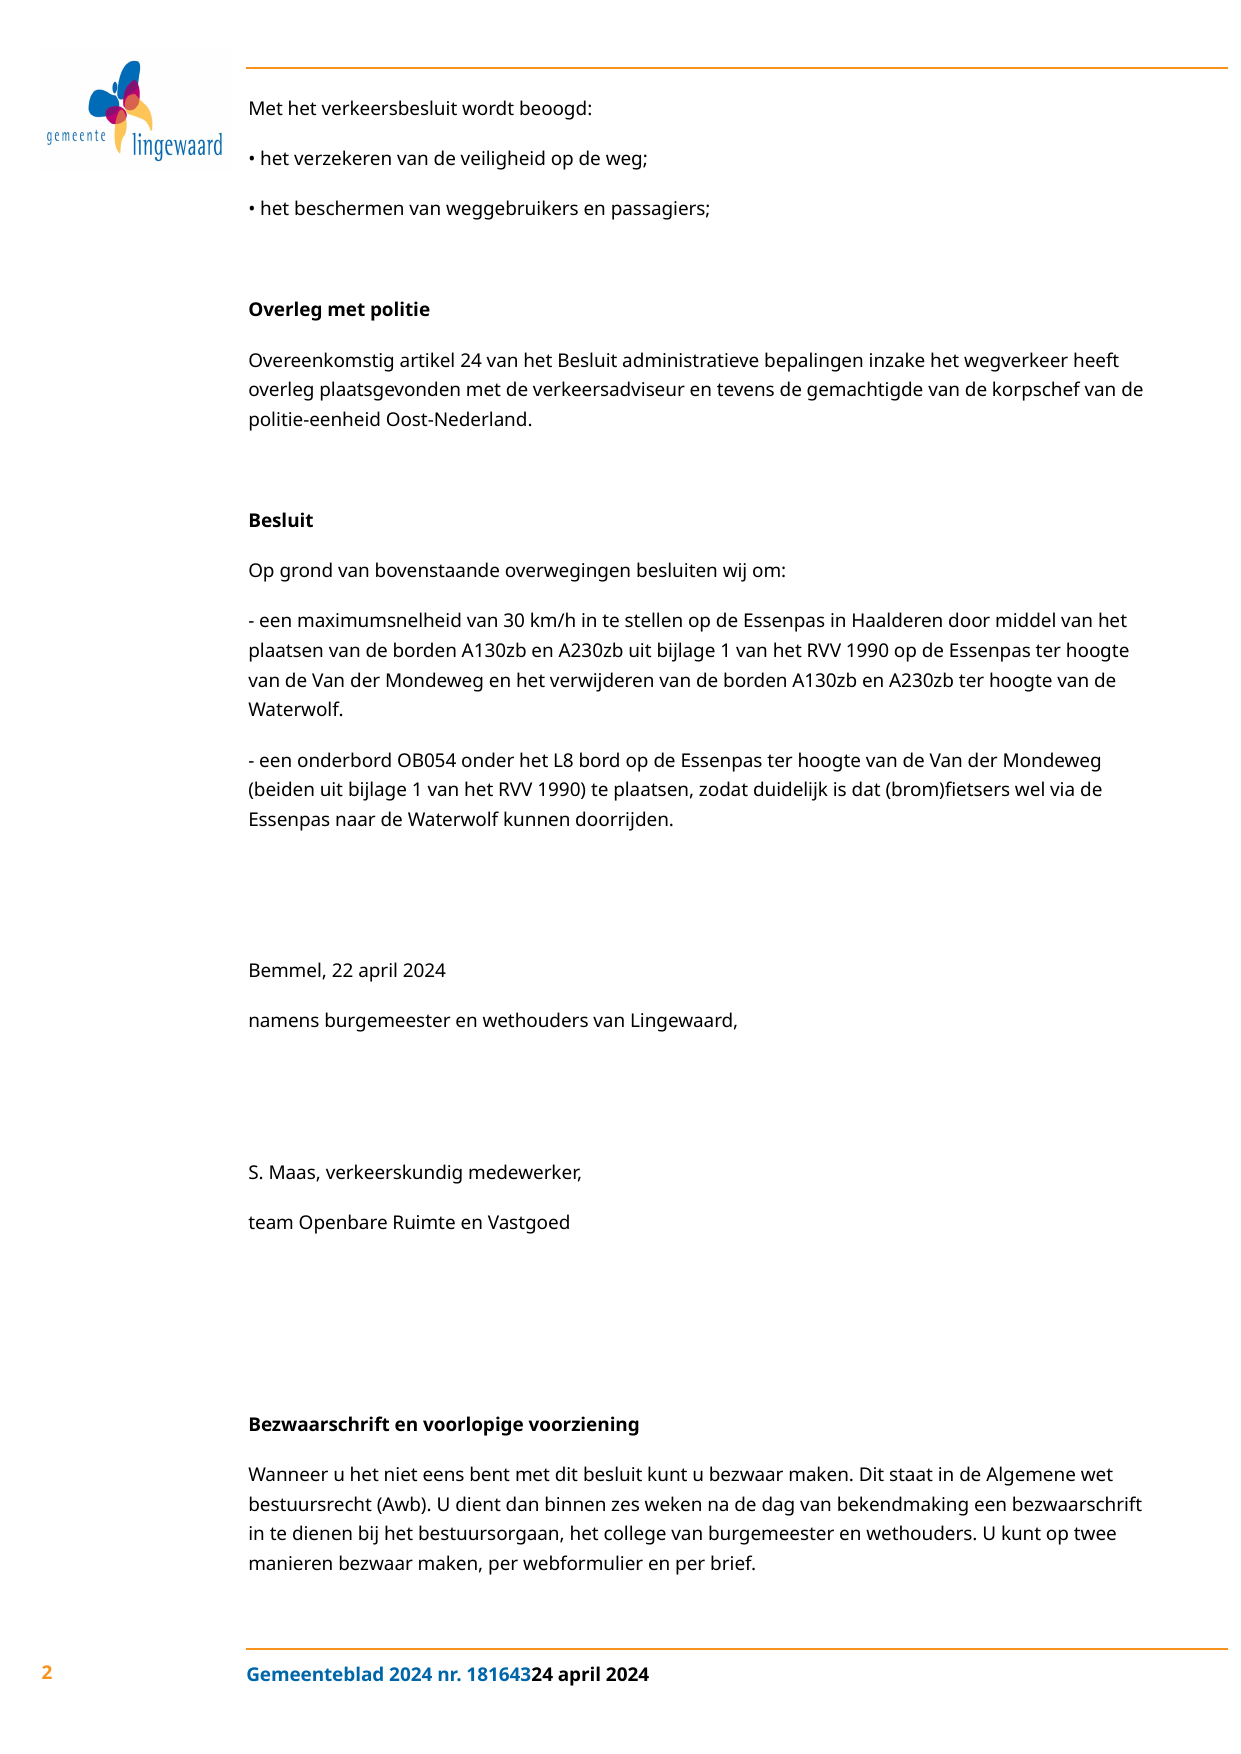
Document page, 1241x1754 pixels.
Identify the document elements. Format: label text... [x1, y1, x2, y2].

text Op grond van bovenstaande overwegingen besluiten wij om: [248, 557, 1152, 583]
text team Openbare Ruimte en Vastgoed [248, 1209, 1152, 1235]
text • het beschermen van weggebruikers en passagiers; [248, 196, 1152, 221]
text Overeenkomstig artikel 24 van het Besluit administratieve bepalingen inzake het wegverkeer heeft overleg plaatsgevonden met de verkeersadviseur en tevens de gemachtigde van de korpschef van de politie-eenheid Oost-Nederland. [248, 347, 1152, 432]
text - een onderbord OB054 onder het L8 bord op de Essenpas ter hoogte van de Van der Mondeweg (beiden uit bijlage 1 van het RVV 1990) te plaatsen, zodat duidelijk is dat (brom)fietsers wel via de Essenpas naar de Waterwolf kunnen doorrijden. [248, 747, 1152, 832]
picture [41, 47, 231, 172]
text Wanneer u het niet eens bent met dit besluit kunt u bezwaar maken. Dit staat in de Algemene wet bestuursrecht (Awb). U dient dan binnen zes weken na de dag van bekendmaking een bezwaarschrift in te dienen bij het bestuursorgaan, het college van burgemeester en wethouders. U kunt op twee manieren bezwaar maken, per webformulier en per brief. [248, 1461, 1152, 1576]
text Besluit [248, 507, 1152, 533]
text Met het verkeersbesluit wordt beoogd: [248, 95, 1152, 121]
text namens burgemeester en wethouders van Lingewaard, [248, 1008, 1152, 1033]
text Bemmel, 22 april 2024 [248, 957, 1152, 983]
text - een maximumsnelheid van 30 km/h in te stellen op de Essenpas in Haalderen door middel van het plaatsen van de borden A130zb en A230zb uit bijlage 1 van het RVV 1990 op de Essenpas ter hoogte van de Van der Mondeweg en het verwijderen van de borden A130zb en A230zb ter hoogte van de Waterwolf. [248, 608, 1152, 722]
text Overleg met politie [248, 296, 1152, 322]
text • het verzekeren van de veiligheid op de weg; [248, 145, 1152, 171]
text S. Maas, verkeerskundig medewerker, [248, 1159, 1152, 1185]
text Bezwaarschrift en voorlopige voorziening [248, 1411, 1152, 1437]
